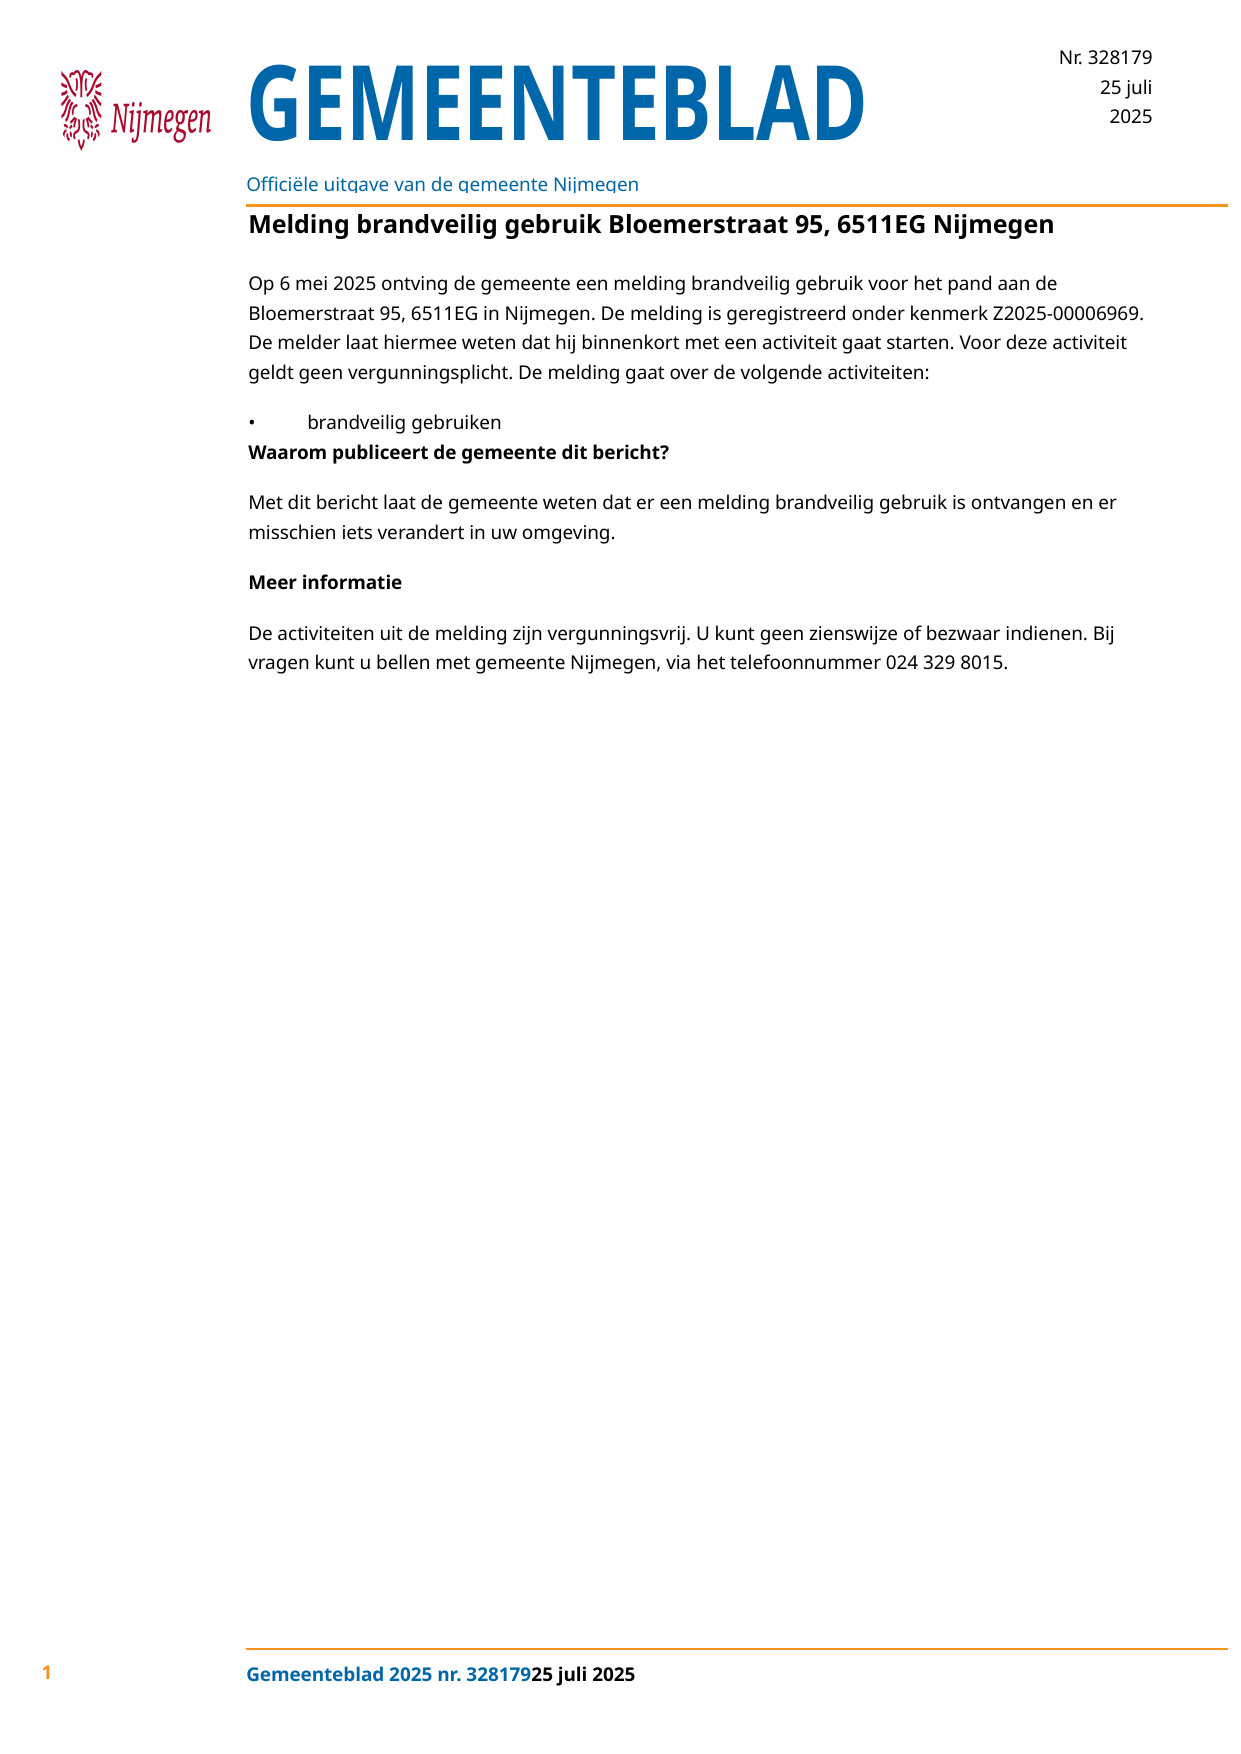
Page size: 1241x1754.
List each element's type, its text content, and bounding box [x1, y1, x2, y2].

text Melding brandveilig gebruik Bloemerstraat 95, 6511EG Nijmegen [248, 207, 1152, 241]
list brandveilig gebruiken [248, 409, 1152, 435]
text Op 6 mei 2025 ontving de gemeente een melding brandveilig gebruik voor het pand aan de Bloemerstraat 95, 6511EG in Nijmegen. De melding is geregistreerd onder kenmerk Z2025-00006969. De melder laat hiermee weten dat hij binnenkort met een activiteit gaat starten. Voor deze activiteit geldt geen vergunningsplicht. De melding gaat over de volgende activiteiten: [248, 270, 1152, 385]
text Waarom publiceert de gemeente dit bericht? [248, 439, 1152, 465]
text Meer informatie [248, 569, 1152, 595]
text Met dit bericht laat de gemeente weten dat er een melding brandveilig gebruik is ontvangen en er misschien iets verandert in uw omgeving. [248, 489, 1152, 545]
text De activiteiten uit de melding zijn vergunningsvrij. U kunt geen zienswijze of bezwaar indienen. Bij vragen kunt u bellen met gemeente Nijmegen, via het telefoonnummer 024 329 8015. [248, 620, 1152, 675]
picture [41, 47, 231, 172]
